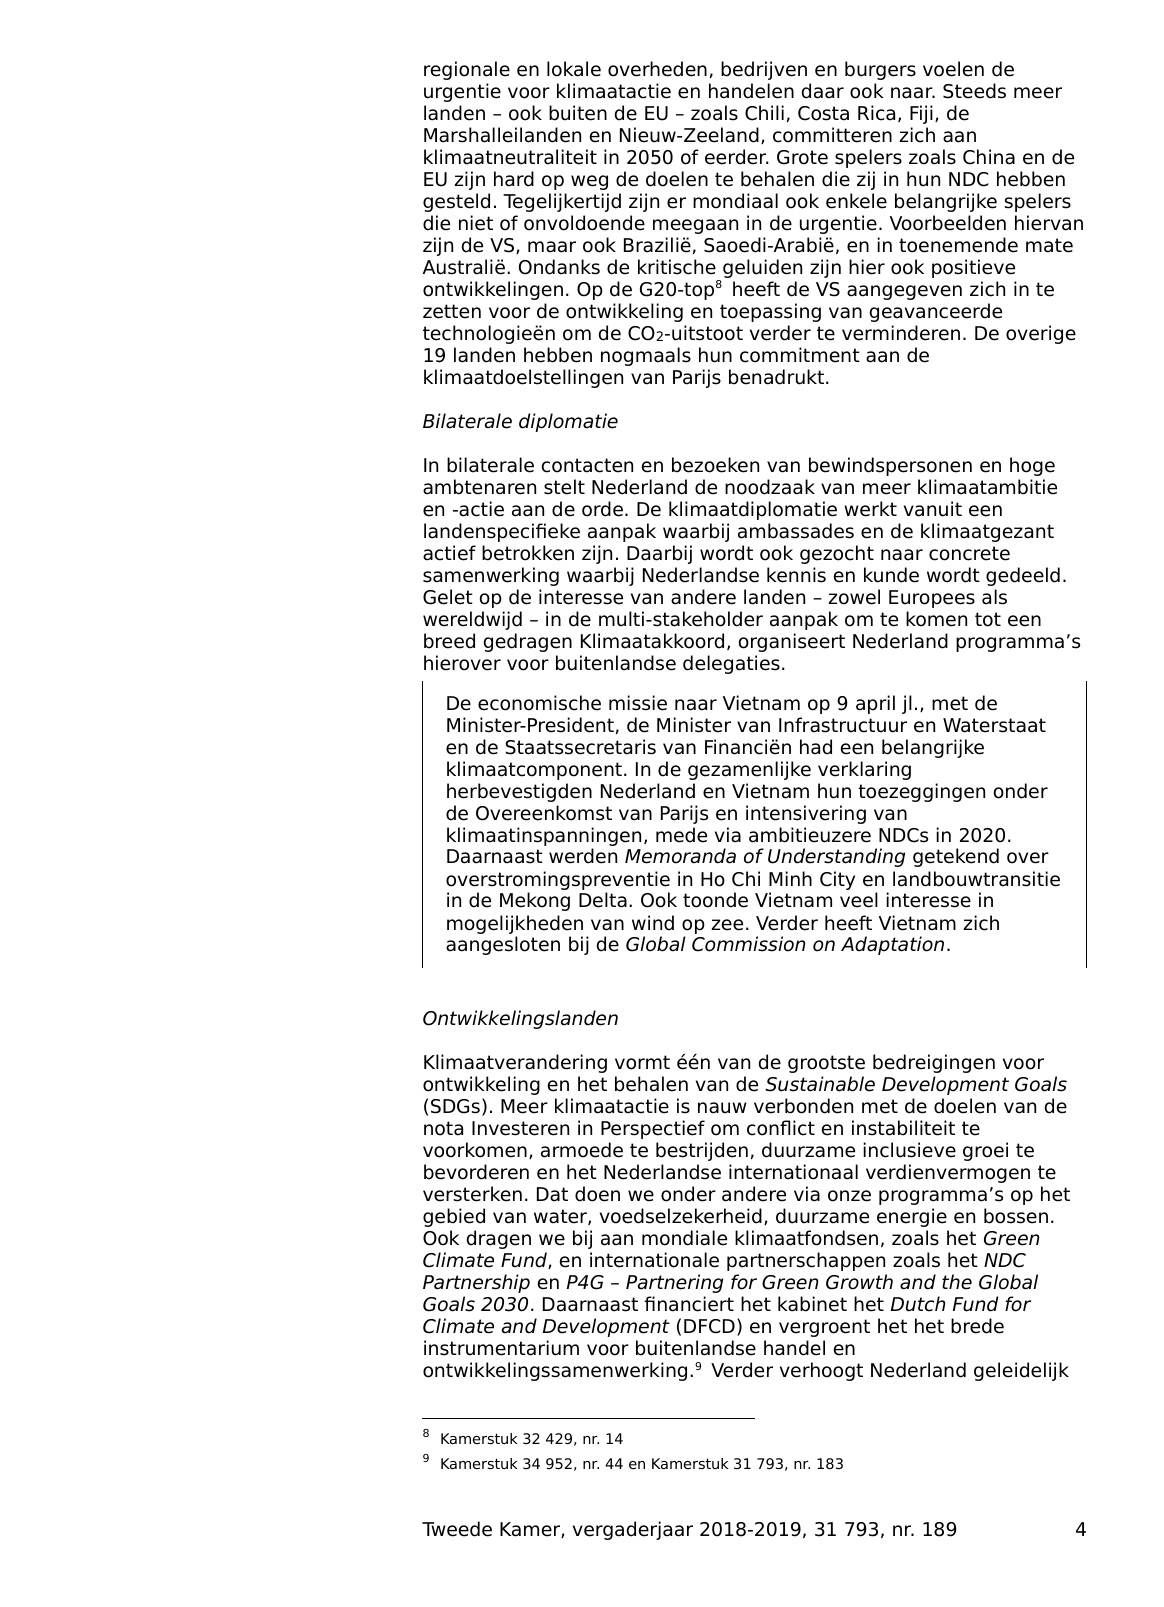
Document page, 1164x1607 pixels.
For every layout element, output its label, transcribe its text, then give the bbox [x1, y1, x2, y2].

text In bilaterale contacten en bezoeken van bewindspersonen en hoge ambtenaren stelt Nederland de noodzaak van meer klimaatambitie en -actie aan de orde. De klimaatdiplomatie werkt vanuit een landenspecifieke aanpak waarbij ambassades en de klimaatgezant actief betrokken zijn. Daarbij wordt ook gezocht naar concrete samenwerking waarbij Nederlandse kennis en kunde wordt gedeeld. Gelet op de interesse van andere landen – zowel Europees als wereldwijd – in de multi-stakeholder aanpak om te komen tot een breed gedragen Klimaatakkoord, organiseert Nederland programma’s hierover voor buitenlandse delegaties. [422, 455, 1087, 675]
text Klimaatverandering vormt één van de grootste bedreigingen voor ontwikkeling en het behalen van de Sustainable Development Goals (SDGs). Meer klimaatactie is nauw verbonden met de doelen van de nota Investeren in Perspectief om conflict en instabiliteit te voorkomen, armoede te bestrijden, duurzame inclusieve groei te bevorderen en het Nederlandse internationaal verdienvermogen te versterken. Dat doen we onder andere via onze programma’s op het gebied van water, voedselzekerheid, duurzame energie en bossen. Ook dragen we bij aan mondiale klimaatfondsen, zoals het Green Climate Fund, en internationale partnerschappen zoals het NDC Partnership en P4G – Partnering for Green Growth and the Global Goals 2030. Daarnaast financiert het kabinet het Dutch Fund for Climate and Development (DFCD) en vergroent het het brede instrumentarium voor buitenlandse handel en ontwikkelingssamenwerking. Verder verhoogt Nederland geleidelijk [422, 1052, 1087, 1382]
text Kamerstuk 34 952, nr. 44 en Kamerstuk 31 793, nr. 183 [422, 1452, 1087, 1474]
subtitle Bilaterale diplomatie [422, 411, 1087, 433]
text Kamerstuk 32 429, nr. 14 [422, 1427, 1087, 1449]
table_header De economische missie naar Vietnam op 9 april jl., met de Minister-President, de Minister van Infrastructuur en Waterstaat en de Staatssecretaris van Financiën had een belangrijke klimaatcomponent. In de gezamenlijke verklaring herbevestigden Nederland en Vietnam hun toezeggingen onder de Overeenkomst van Parijs en intensivering van klimaatinspanningen, mede via ambitieuzere NDCs in 2020. Daarnaast werden Memoranda of Understanding getekend over overstromingspreventie in Ho Chi Minh City en landbouwtransitie in de Mekong Delta. Ook toonde Vietnam veel interesse in mogelijkheden van wind op zee. Verder heeft Vietnam zich aangesloten bij de Global Commission on Adaptation. [423, 681, 1086, 968]
subtitle Ontwikkelingslanden [422, 1008, 1087, 1030]
text regionale en lokale overheden, bedrijven en burgers voelen de urgentie voor klimaatactie en handelen daar ook naar. Steeds meer landen – ook buiten de EU – zoals Chili, Costa Rica, Fiji, de Marshalleilanden en Nieuw-Zeeland, committeren zich aan klimaatneutraliteit in 2050 of eerder. Grote spelers zoals China en de EU zijn hard op weg de doelen te behalen die zij in hun NDC hebben gesteld. Tegelijkertijd zijn er mondiaal ook enkele belangrijke spelers die niet of onvoldoende meegaan in de urgentie. Voorbeelden hiervan zijn de VS, maar ook Brazilië, Saoedi-Arabië, en in toenemende mate Australië. Ondanks de kritische geluiden zijn hier ook positieve ontwikkelingen. Op de G20-top heeft de VS aangegeven zich in te zetten voor de ontwikkeling en toepassing van geavanceerde technologieën om de CO2-uitstoot verder te verminderen. De overige 19 landen hebben nogmaals hun commitment aan de klimaatdoelstellingen van Parijs benadrukt. [422, 59, 1087, 389]
